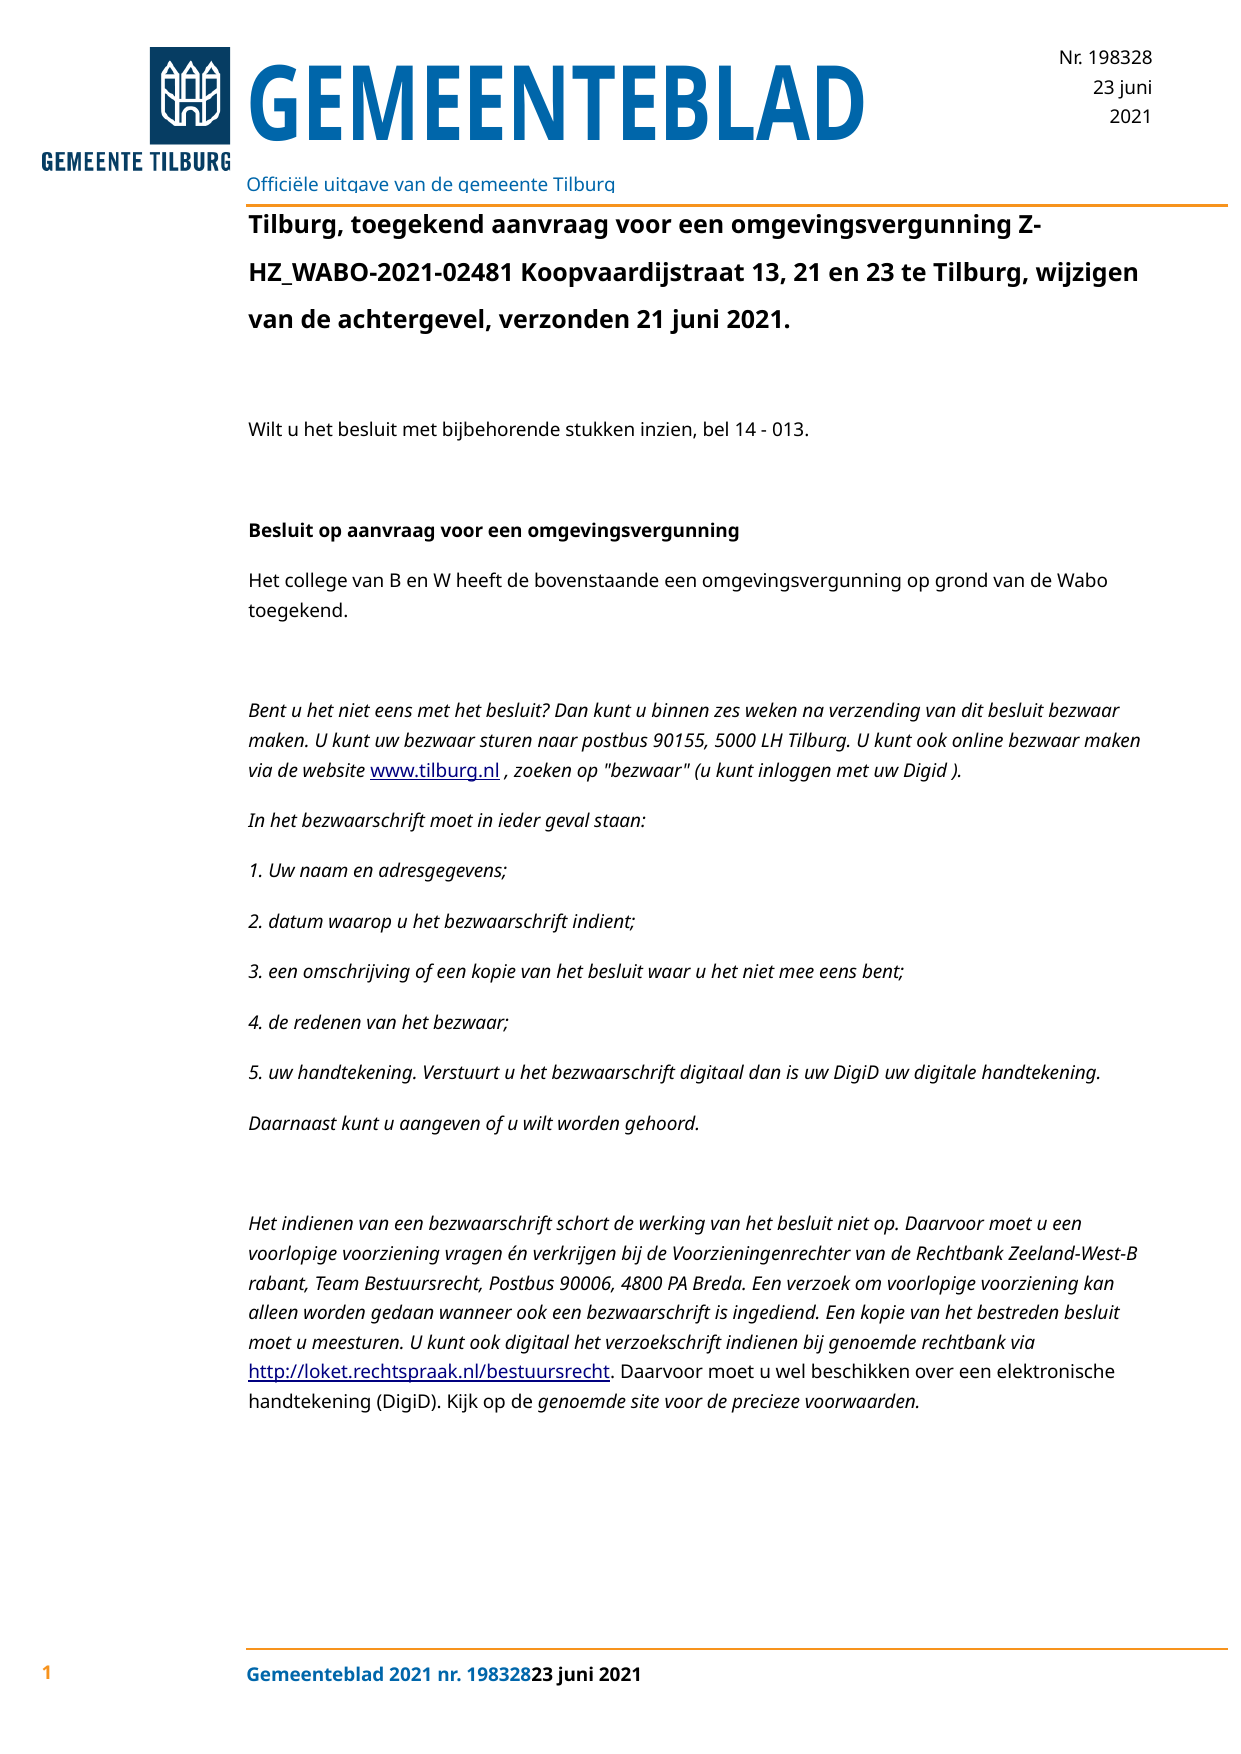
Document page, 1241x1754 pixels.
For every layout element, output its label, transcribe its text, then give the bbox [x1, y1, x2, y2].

picture [41, 47, 231, 172]
text Besluit op aanvraag voor een omgevingsvergunning [248, 517, 1152, 542]
text Tilburg, toegekend aanvraag voor een omgevingsvergunning Z-HZ_WABO-2021-02481 Koopvaardijstraat 13, 21 en 23 te Tilburg, wijzigen van de achtergevel, verzonden 21 juni 2021. [248, 207, 1152, 336]
text Het college van B en W heeft de bovenstaande een omgevingsvergunning op grond van de Wabo toegekend. [248, 567, 1152, 622]
text 1. Uw naam en adresgegevens; [248, 858, 1152, 883]
text Het indienen van een bezwaarschrift schort de werking van het besluit niet op. Daarvoor moet u een voorlopige voorziening vragen én verkrijgen bij de Voorzieningenrechter van de Rechtbank Zeeland-West-B rabant, Team Bestuursrecht, Postbus 90006, 4800 PA Breda. Een verzoek om voorlopige voorziening kan alleen worden gedaan wanneer ook een bezwaarschrift is ingediend. Een kopie van het bestreden besluit moet u meesturen. U kunt ook digitaal het verzoekschrift indienen bij genoemde rechtbank via http://loket.rechtspraak.nl/bestuursrecht. Daarvoor moet u wel beschikken over een elektronische handtekening (DigiD). Kijk op de genoemde site voor de precieze voorwaarden. [248, 1211, 1152, 1414]
text In het bezwaarschrift moet in ieder geval staan: [248, 807, 1152, 833]
text 5. uw handtekening. Verstuurt u het bezwaarschrift digitaal dan is uw DigiD uw digitale handtekening. [248, 1059, 1152, 1085]
text Daarnaast kunt u aangeven of u wilt worden gehoord. [248, 1110, 1152, 1135]
text Wilt u het besluit met bijbehorende stukken inzien, bel 14 - 013. [248, 416, 1152, 442]
text 3. een omschrijving of een kopie van het besluit waar u het niet mee eens bent; [248, 958, 1152, 984]
text 4. de redenen van het bezwaar; [248, 1009, 1152, 1034]
text 2. datum waarop u het bezwaarschrift indient; [248, 908, 1152, 934]
text Bent u het niet eens met het besluit? Dan kunt u binnen zes weken na verzending van dit besluit bezwaar maken. U kunt uw bezwaar sturen naar postbus 90155, 5000 LH Tilburg. U kunt ook online bezwaar maken via de website www.tilburg.nl , zoeken op "bezwaar" (u kunt inloggen met uw Digid ). [248, 698, 1152, 782]
